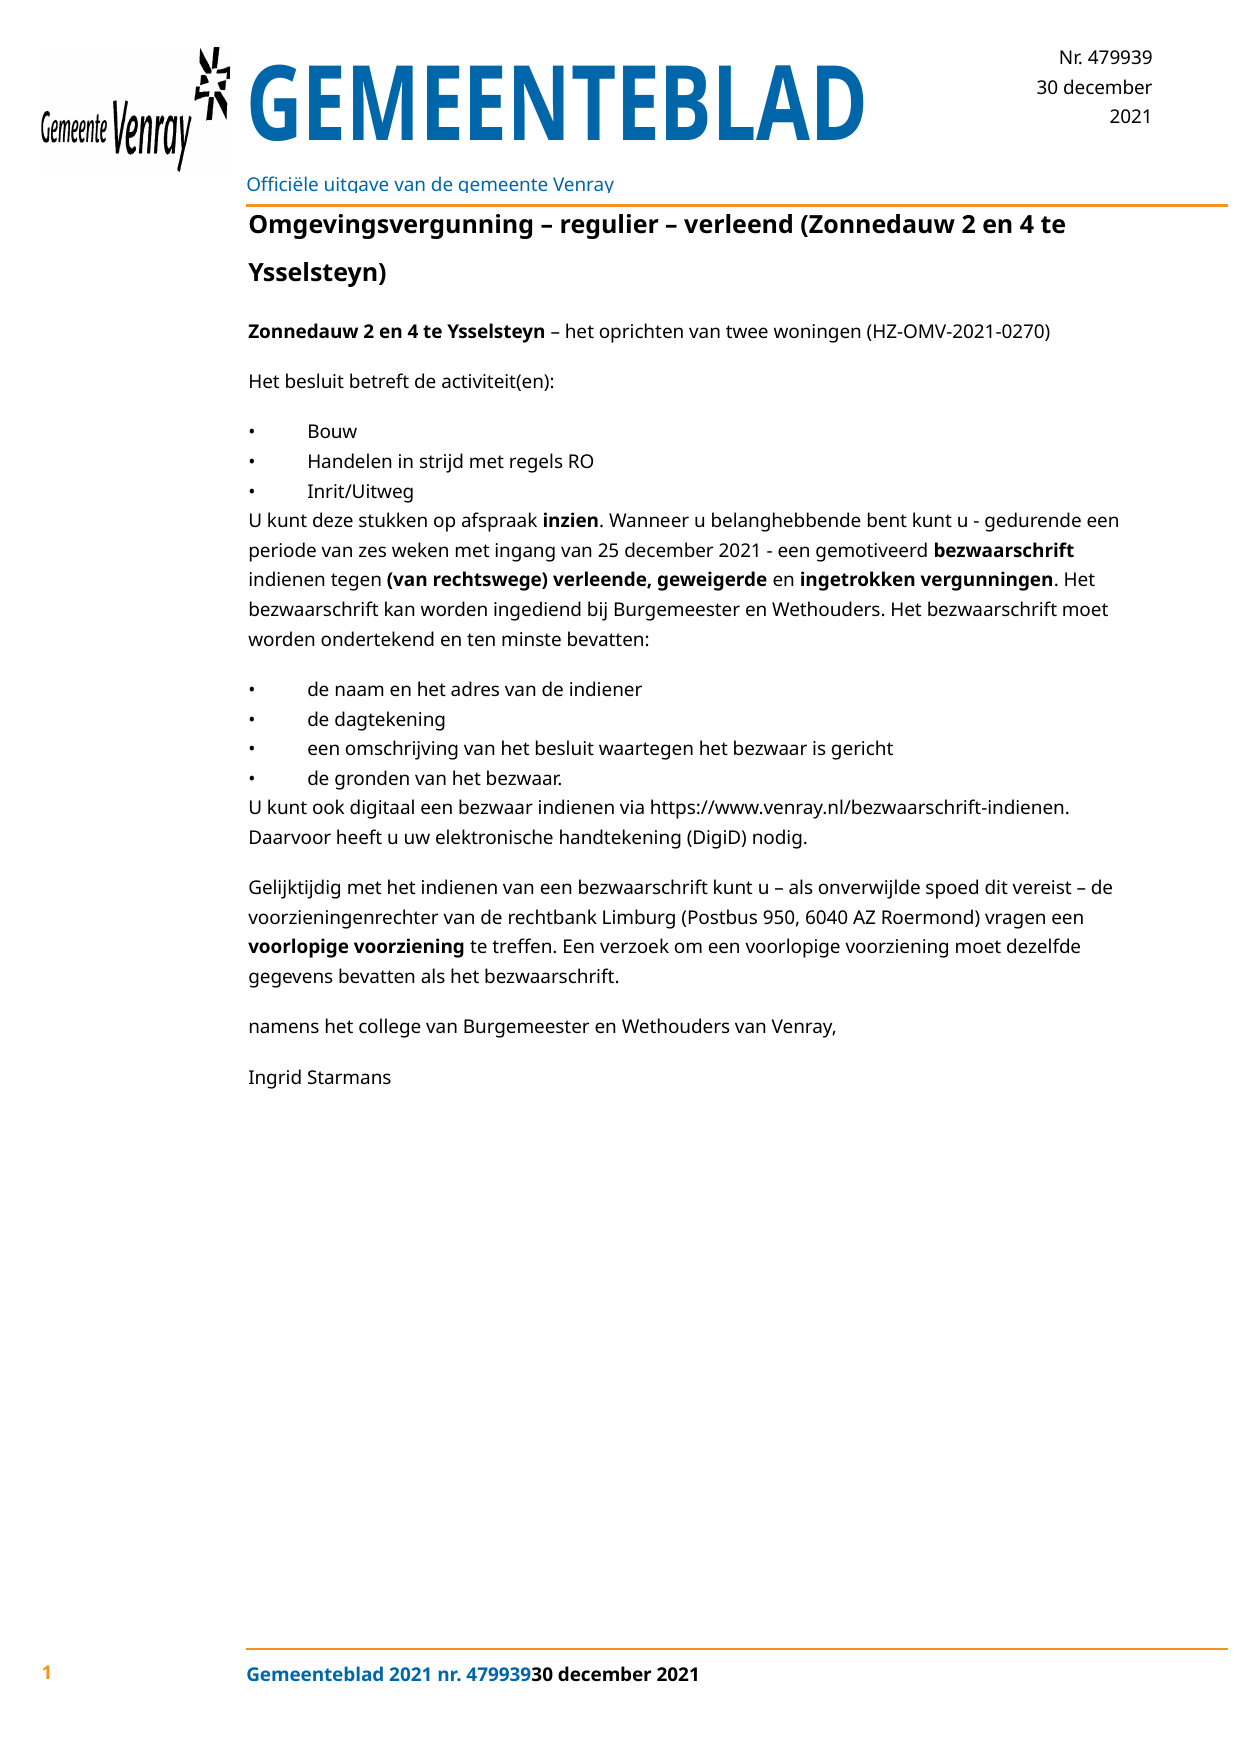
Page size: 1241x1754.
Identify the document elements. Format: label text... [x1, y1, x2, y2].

text Het besluit betreft de activiteit(en): [248, 368, 1152, 394]
list Handelen in strijd met regels RO [248, 448, 1152, 474]
list de gronden van het bezwaar. [248, 765, 1152, 791]
list Bouw [248, 419, 1152, 444]
list een omschrijving van het besluit waartegen het bezwaar is gericht [248, 735, 1152, 761]
list de naam en het adres van de indiener [248, 676, 1152, 702]
text namens het college van Burgemeester en Wethouders van Venray, [248, 1014, 1152, 1039]
text U kunt ook digitaal een bezwaar indienen via https://www.venray.nl/bezwaarschrift-indienen. Daarvoor heeft u uw elektronische handtekening (DigiD) nodig. [248, 794, 1152, 850]
text Zonnedauw 2 en 4 te Ysselsteyn – het oprichten van twee woningen (HZ-OMV-2021-0270) [248, 318, 1152, 344]
list de dagtekening [248, 706, 1152, 732]
picture [41, 47, 231, 172]
text Gelijktijdig met het indienen van een bezwaarschrift kunt u – als onverwijlde spoed dit vereist – de voorzieningenrechter van de rechtbank Limburg (Postbus 950, 6040 AZ Roermond) vragen een voorlopige voorziening te treffen. Een verzoek om een voorlopige voorziening moet dezelfde gegevens bevatten als het bezwaarschrift. [248, 874, 1152, 989]
text Ingrid Starmans [248, 1064, 1152, 1090]
text Omgevingsvergunning – regulier – verleend (Zonnedauw 2 en 4 te Ysselsteyn) [248, 207, 1152, 288]
list Inrit/Uitweg [248, 478, 1152, 504]
text U kunt deze stukken op afspraak inzien. Wanneer u belanghebbende bent kunt u - gedurende een periode van zes weken met ingang van 25 december 2021 - een gemotiveerd bezwaarschrift indienen tegen (van rechtswege) verleende, geweigerde en ingetrokken vergunningen. Het bezwaarschrift kan worden ingediend bij Burgemeester en Wethouders. Het bezwaarschrift moet worden ondertekend en ten minste bevatten: [248, 507, 1152, 652]
